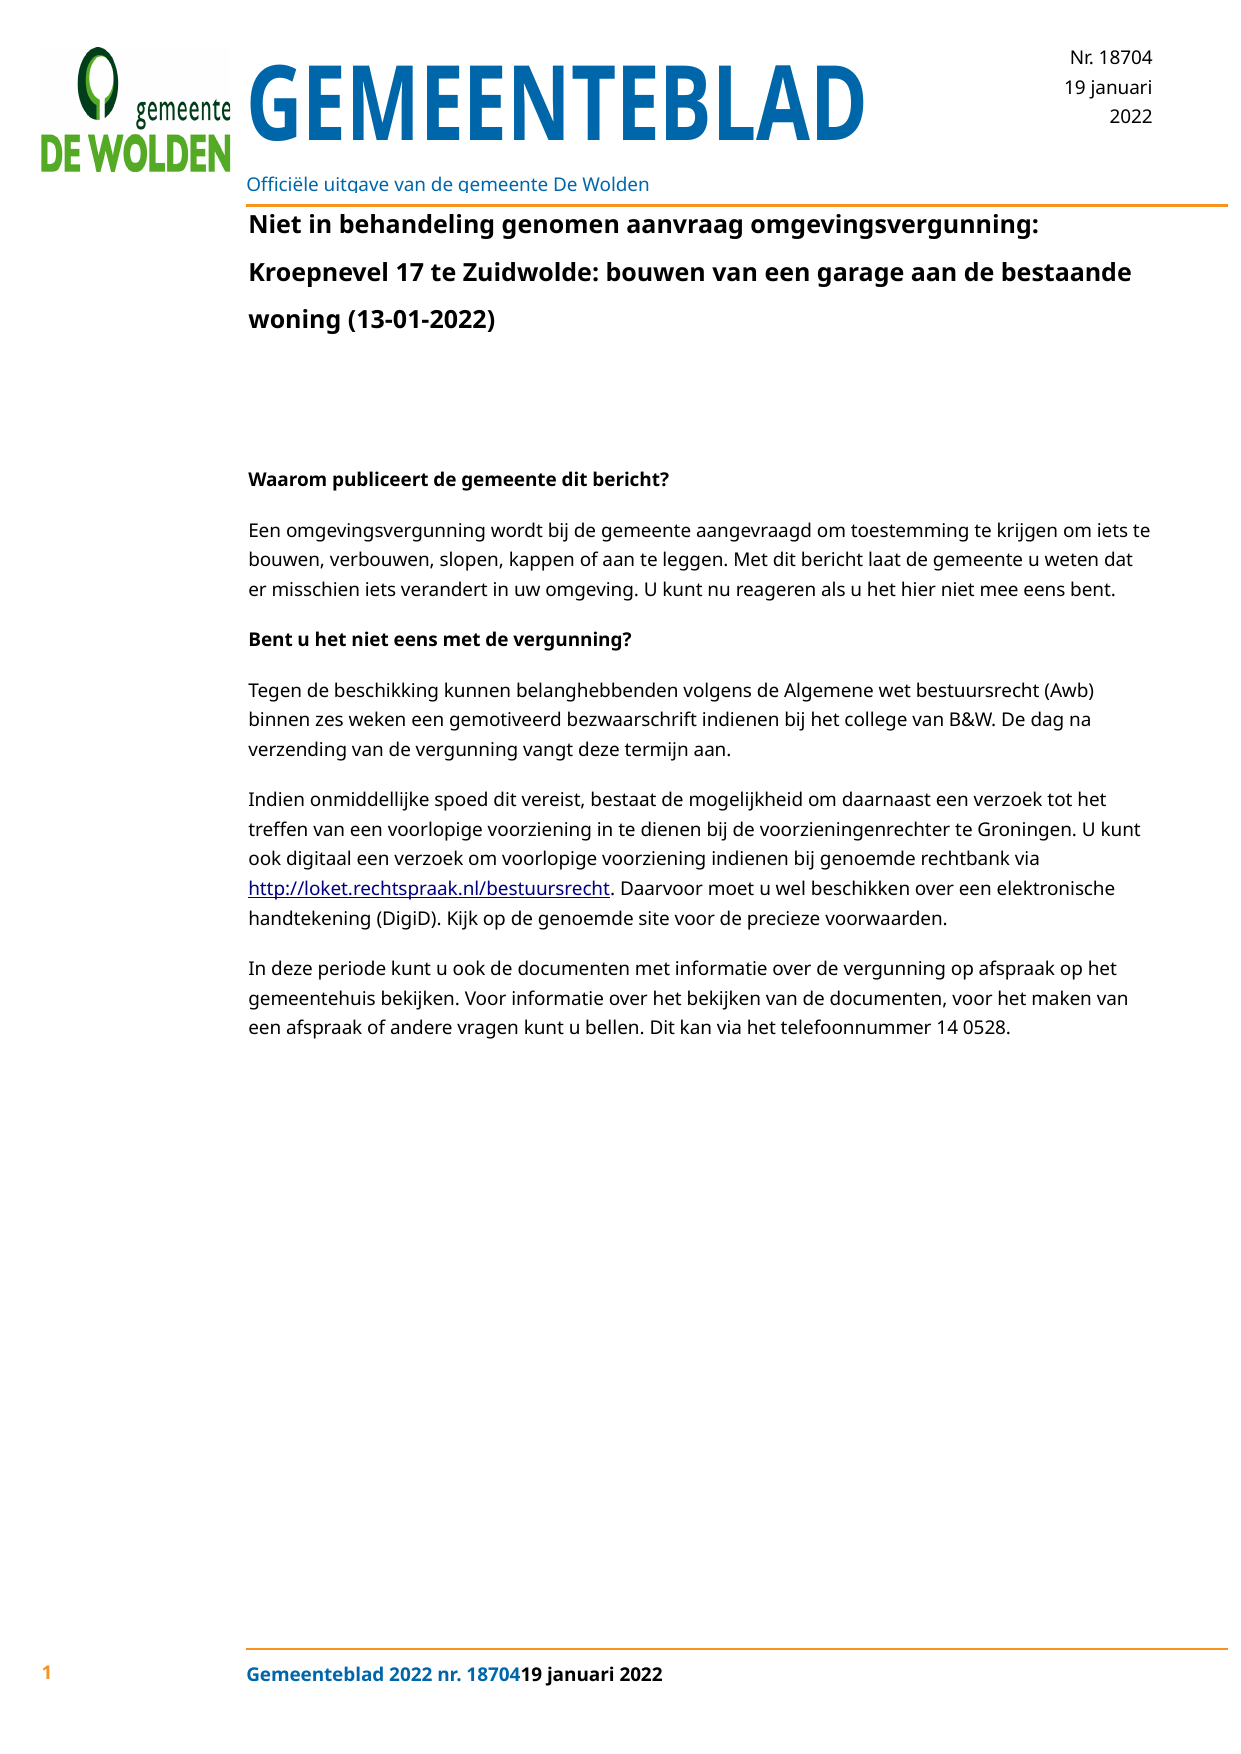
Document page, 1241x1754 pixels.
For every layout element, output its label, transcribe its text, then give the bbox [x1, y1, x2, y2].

text In deze periode kunt u ook de documenten met informatie over de vergunning op afspraak op het gemeentehuis bekijken. Voor informatie over het bekijken van de documenten, voor het maken van een afspraak of andere vragen kunt u bellen. Dit kan via het telefoonnummer 14 0528. [248, 955, 1152, 1040]
text Bent u het niet eens met de vergunning? [248, 626, 1152, 652]
picture [41, 47, 231, 172]
text Niet in behandeling genomen aanvraag omgevingsvergunning: Kroepnevel 17 te Zuidwolde: bouwen van een garage aan de bestaande woning (13-01-2022) [248, 207, 1152, 336]
text Indien onmiddellijke spoed dit vereist, bestaat de mogelijkheid om daarnaast een verzoek tot het treffen van een voorlopige voorziening in te dienen bij de voorzieningenrechter te Groningen. U kunt ook digitaal een verzoek om voorlopige voorziening indienen bij genoemde rechtbank via http://loket.rechtspraak.nl/bestuursrecht. Daarvoor moet u wel beschikken over een elektronische handtekening (DigiD). Kijk op de genoemde site voor de precieze voorwaarden. [248, 786, 1152, 930]
text Tegen de beschikking kunnen belanghebbenden volgens de Algemene wet bestuursrecht (Awb) binnen zes weken een gemotiveerd bezwaarschrift indienen bij het college van B&W. De dag na verzending van de vergunning vangt deze termijn aan. [248, 677, 1152, 762]
text Een omgevingsvergunning wordt bij de gemeente aangevraagd om toestemming te krijgen om iets te bouwen, verbouwen, slopen, kappen of aan te leggen. Met dit bericht laat de gemeente u weten dat er misschien iets verandert in uw omgeving. U kunt nu reageren als u het hier niet mee eens bent. [248, 517, 1152, 602]
text Waarom publiceert de gemeente dit bericht? [248, 466, 1152, 492]
